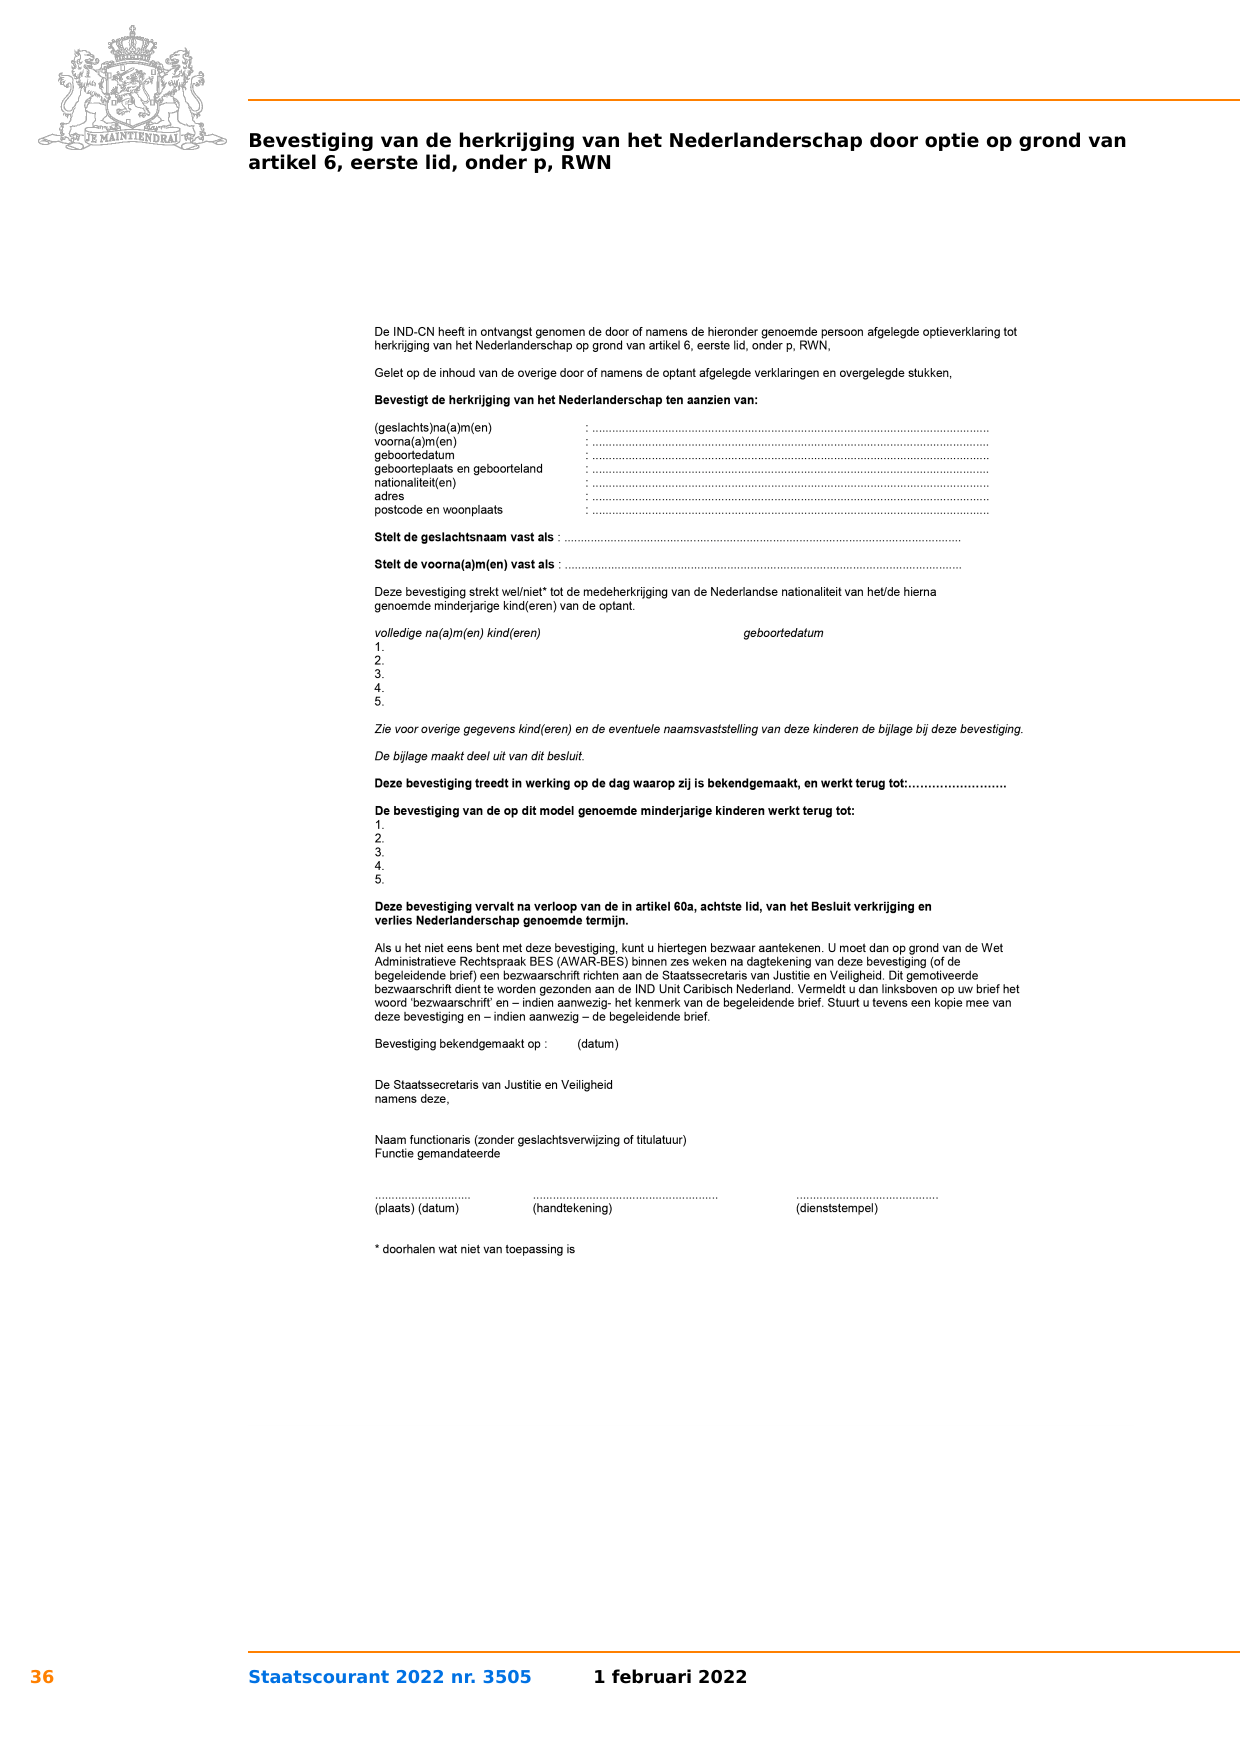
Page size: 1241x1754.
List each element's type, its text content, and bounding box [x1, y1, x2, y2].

picture [38, 25, 227, 150]
text Bevestiging van de herkrijging van het Nederlanderschap door optie op grond van artikel 6, eerste lid, onder p, RWN [248, 130, 1163, 1430]
picture [248, 173, 1134, 1426]
